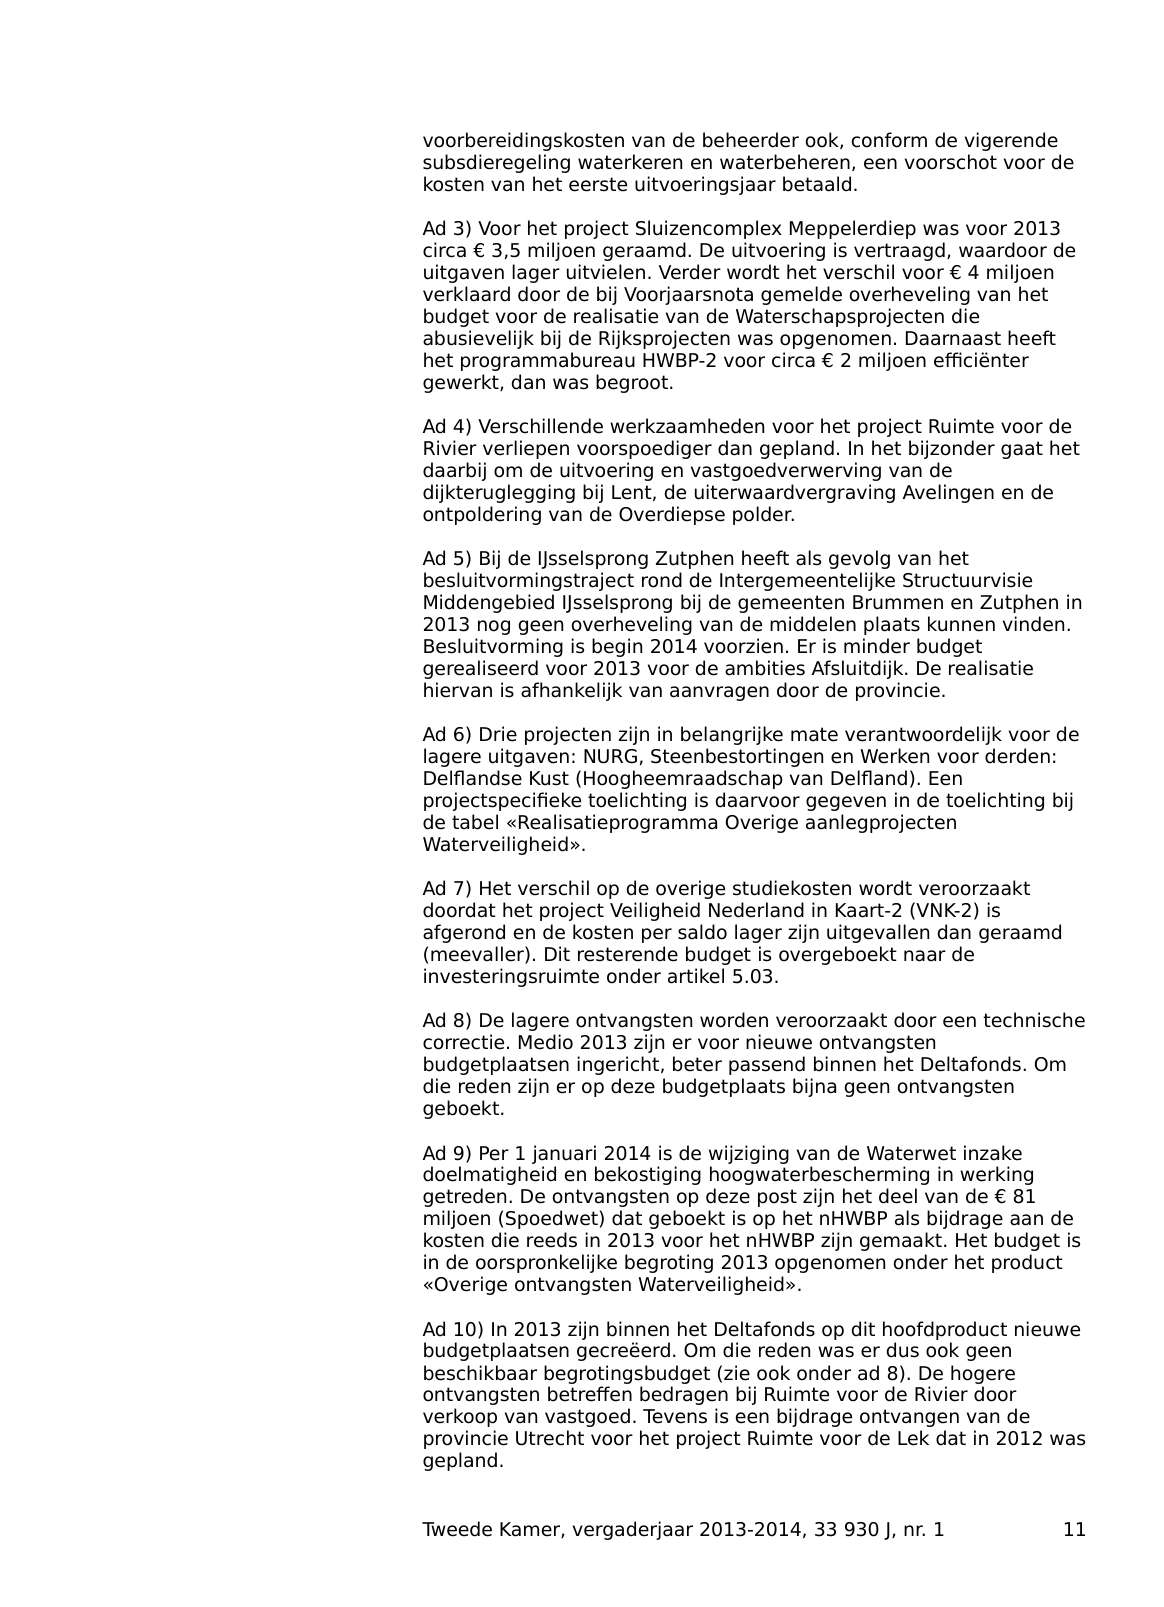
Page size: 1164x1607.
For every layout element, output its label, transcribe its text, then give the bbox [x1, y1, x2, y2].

text Ad 3) Voor het project Sluizencomplex Meppelerdiep was voor 2013 circa € 3,5 miljoen geraamd. De uitvoering is vertraagd, waardoor de uitgaven lager uitvielen. Verder wordt het verschil voor € 4 miljoen verklaard door de bij Voorjaarsnota gemelde overheveling van het budget voor de realisatie van de Waterschapsprojecten die abusievelijk bij de Rijksprojecten was opgenomen. Daarnaast heeft het programmabureau HWBP-2 voor circa € 2 miljoen efficiënter gewerkt, dan was begroot. [422, 218, 1087, 394]
text Ad 4) Verschillende werkzaamheden voor het project Ruimte voor de Rivier verliepen voorspoediger dan gepland. In het bijzonder gaat het daarbij om de uitvoering en vastgoedverwerving van de dijkteruglegging bij Lent, de uiterwaardvergraving Avelingen en de ontpoldering van de Overdiepse polder. [422, 416, 1087, 526]
text Ad 9) Per 1 januari 2014 is de wijziging van de Waterwet inzake doelmatigheid en bekostiging hoogwaterbescherming in werking getreden. De ontvangsten op deze post zijn het deel van de € 81 miljoen (Spoedwet) dat geboekt is op het nHWBP als bijdrage aan de kosten die reeds in 2013 voor het nHWBP zijn gemaakt. Het budget is in de oorspronkelijke begroting 2013 opgenomen onder het product «Overige ontvangsten Waterveiligheid». [422, 1142, 1087, 1296]
text Ad 8) De lagere ontvangsten worden veroorzaakt door een technische correctie. Medio 2013 zijn er voor nieuwe ontvangsten budgetplaatsen ingericht, beter passend binnen het Deltafonds. Om die reden zijn er op deze budgetplaats bijna geen ontvangsten geboekt. [422, 1010, 1087, 1120]
text Ad 7) Het verschil op de overige studiekosten wordt veroorzaakt doordat het project Veiligheid Nederland in Kaart-2 (VNK-2) is afgerond en de kosten per saldo lager zijn uitgevallen dan geraamd (meevaller). Dit resterende budget is overgeboekt naar de investeringsruimte onder artikel 5.03. [422, 878, 1087, 988]
text voorbereidingskosten van de beheerder ook, conform de vigerende subsdieregeling waterkeren en waterbeheren, een voorschot voor de kosten van het eerste uitvoeringsjaar betaald. [422, 130, 1087, 196]
text Ad 10) In 2013 zijn binnen het Deltafonds op dit hoofdproduct nieuwe budgetplaatsen gecreëerd. Om die reden was er dus ook geen beschikbaar begrotingsbudget (zie ook onder ad 8). De hogere ontvangsten betreffen bedragen bij Ruimte voor de Rivier door verkoop van vastgoed. Tevens is een bijdrage ontvangen van de provincie Utrecht voor het project Ruimte voor de Lek dat in 2012 was gepland. [422, 1318, 1087, 1472]
text Ad 6) Drie projecten zijn in belangrijke mate verantwoordelijk voor de lagere uitgaven: NURG, Steenbestortingen en Werken voor derden: Delflandse Kust (Hoogheemraadschap van Delfland). Een projectspecifieke toelichting is daarvoor gegeven in de toelichting bij de tabel «Realisatieprogramma Overige aanlegprojecten Waterveiligheid». [422, 724, 1087, 856]
text Ad 5) Bij de IJsselsprong Zutphen heeft als gevolg van het besluitvormingstraject rond de Intergemeentelijke Structuurvisie Middengebied IJsselsprong bij de gemeenten Brummen en Zutphen in 2013 nog geen overheveling van de middelen plaats kunnen vinden. Besluitvorming is begin 2014 voorzien. Er is minder budget gerealiseerd voor 2013 voor de ambities Afsluitdijk. De realisatie hiervan is afhankelijk van aanvragen door de provincie. [422, 548, 1087, 702]
